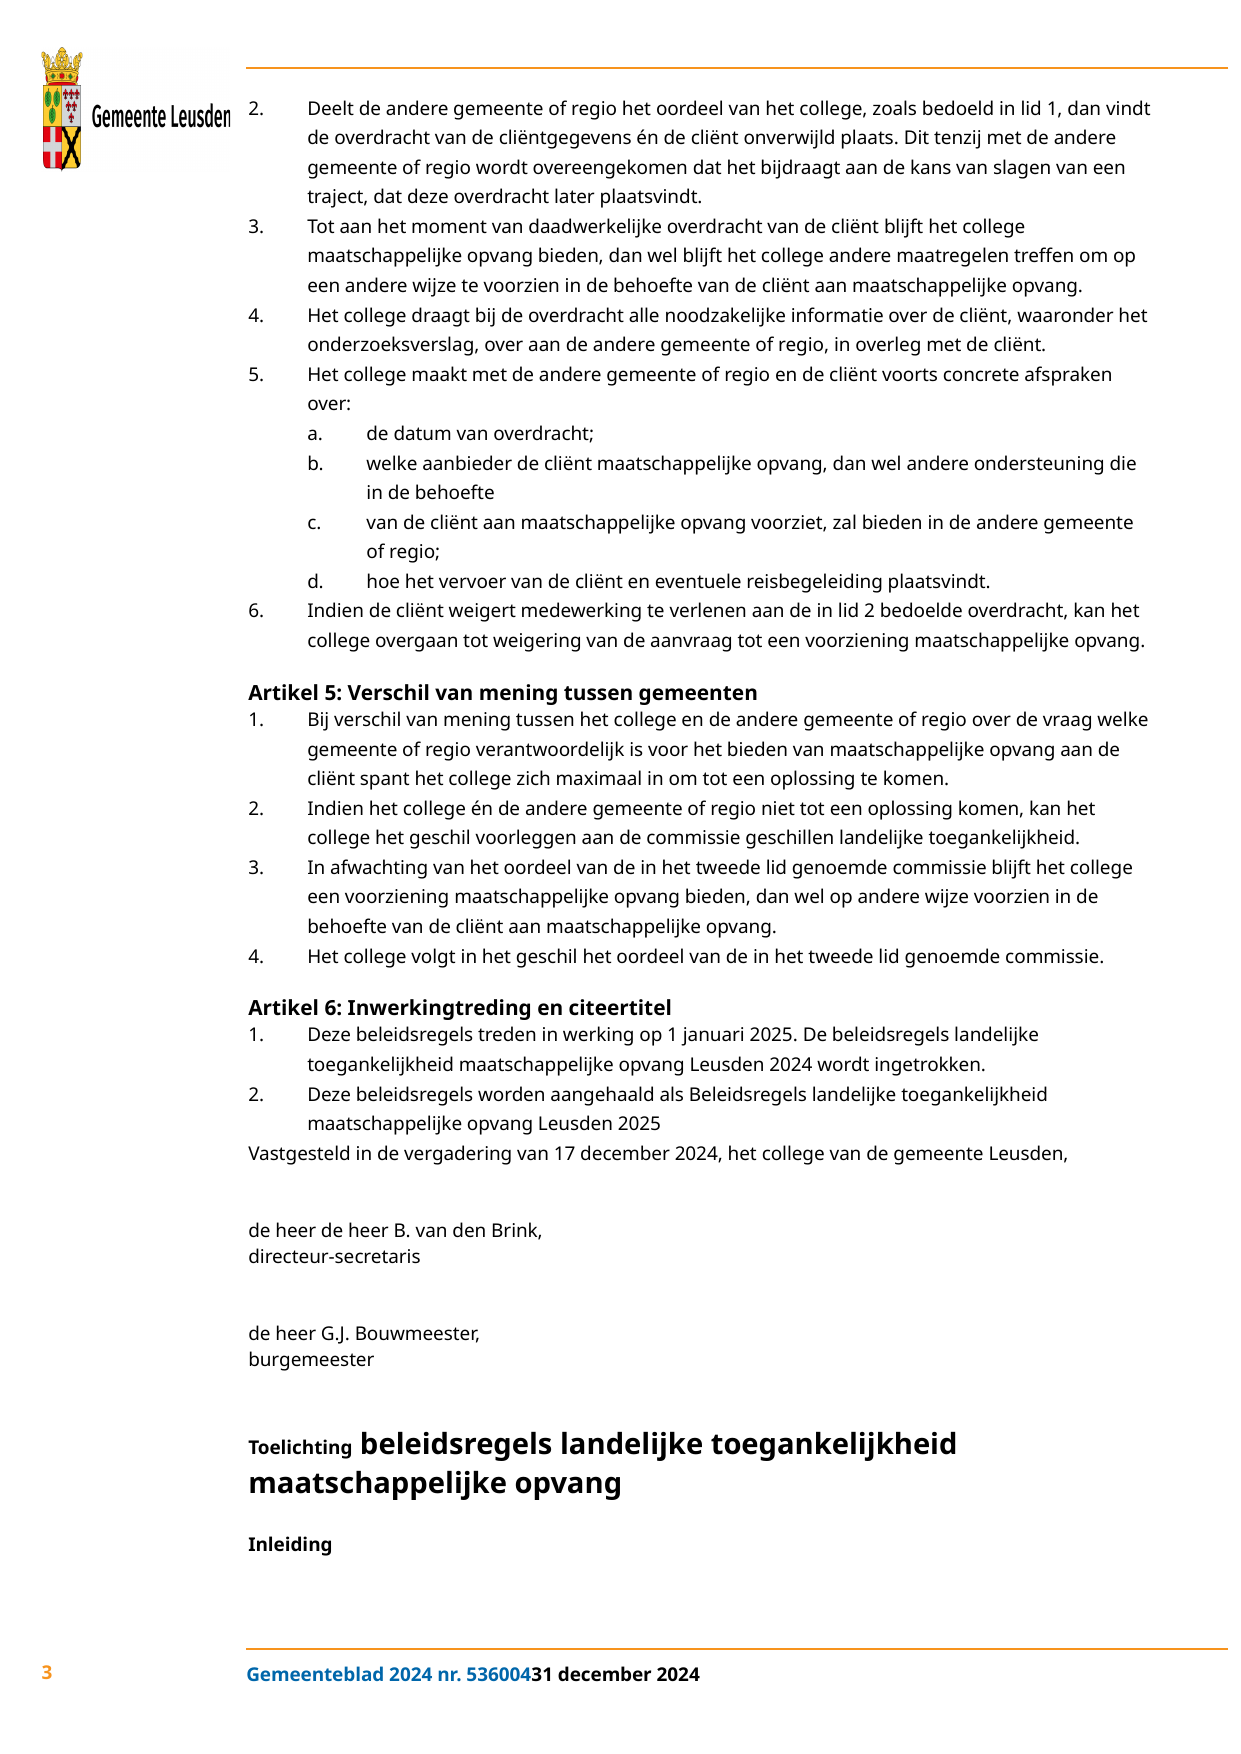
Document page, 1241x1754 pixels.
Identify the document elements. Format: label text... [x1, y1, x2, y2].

text Vastgesteld in de vergadering van 17 december 2024, het college van de gemeente Leusden, [248, 1140, 1152, 1166]
list Tot aan het moment van daadwerkelijke overdracht van de cliënt blijft het college maatschappelijke opvang bieden, dan wel blijft het college andere maatregelen treffen om op een andere wijze te voorzien in de behoefte van de cliënt aan maatschappelijke opvang. [248, 213, 1152, 298]
text Toelichting beleidsregels landelijke toegankelijkheid maatschappelijke opvang [248, 1423, 1152, 1502]
text Artikel 6: Inwerkingtreding en citeertitel [248, 993, 1152, 1022]
list Indien de cliënt weigert medewerking te verlenen aan de in lid 2 bedoelde overdracht, kan het college overgaan tot weigering van de aanvraag tot een voorziening maatschappelijke opvang. [248, 598, 1152, 653]
text de heer de heer B. van den Brink, [248, 1217, 1152, 1243]
list Het college maakt met de andere gemeente of regio en de cliënt voorts concrete afspraken over: [248, 361, 1152, 416]
text de heer G.J. Bouwmeester, [248, 1320, 1152, 1346]
list Deze beleidsregels treden in werking op 1 januari 2025. De beleidsregels landelijke toegankelijkheid maatschappelijke opvang Leusden 2024 wordt ingetrokken. [248, 1022, 1152, 1077]
list hoe het vervoer van de cliënt en eventuele reisbegeleiding plaatsvindt. [307, 568, 1152, 594]
list Deze beleidsregels worden aangehaald als Beleidsregels landelijke toegankelijkheid maatschappelijke opvang Leusden 2025 [248, 1081, 1152, 1136]
list van de cliënt aan maatschappelijke opvang voorziet, zal bieden in de andere gemeente of regio; [307, 509, 1152, 564]
text Inleiding [248, 1532, 1152, 1557]
text directeur-secretaris [248, 1243, 1152, 1269]
list In afwachting van het oordeel van de in het tweede lid genoemde commissie blijft het college een voorziening maatschappelijke opvang bieden, dan wel op andere wijze voorzien in de behoefte van de cliënt aan maatschappelijke opvang. [248, 854, 1152, 939]
list Indien het college én de andere gemeente of regio niet tot een oplossing komen, kan het college het geschil voorleggen aan de commissie geschillen landelijke toegankelijkheid. [248, 795, 1152, 850]
list welke aanbieder de cliënt maatschappelijke opvang, dan wel andere ondersteuning die in de behoefte [307, 450, 1152, 505]
text Artikel 5: Verschil van mening tussen gemeenten [248, 678, 1152, 706]
list Deelt de andere gemeente of regio het oordeel van het college, zoals bedoeld in lid 1, dan vindt de overdracht van de cliëntgegevens én de cliënt onverwijld plaats. Dit tenzij met de andere gemeente of regio wordt overeengekomen dat het bijdraagt aan de kans van slagen van een traject, dat deze overdracht later plaatsvindt. [248, 95, 1152, 209]
list Het college draagt bij de overdracht alle noodzakelijke informatie over de cliënt, waaronder het onderzoeksverslag, over aan de andere gemeente of regio, in overleg met de cliënt. [248, 302, 1152, 357]
list Het college volgt in het geschil het oordeel van de in het tweede lid genoemde commissie. [248, 943, 1152, 968]
text burgemeester [248, 1346, 1152, 1372]
list Bij verschil van mening tussen het college en de andere gemeente of regio over de vraag welke gemeente of regio verantwoordelijk is voor het bieden van maatschappelijke opvang aan de cliënt spant het college zich maximaal in om tot een oplossing te komen. [248, 706, 1152, 791]
list de datum van overdracht; [307, 420, 1152, 446]
picture [41, 47, 231, 172]
